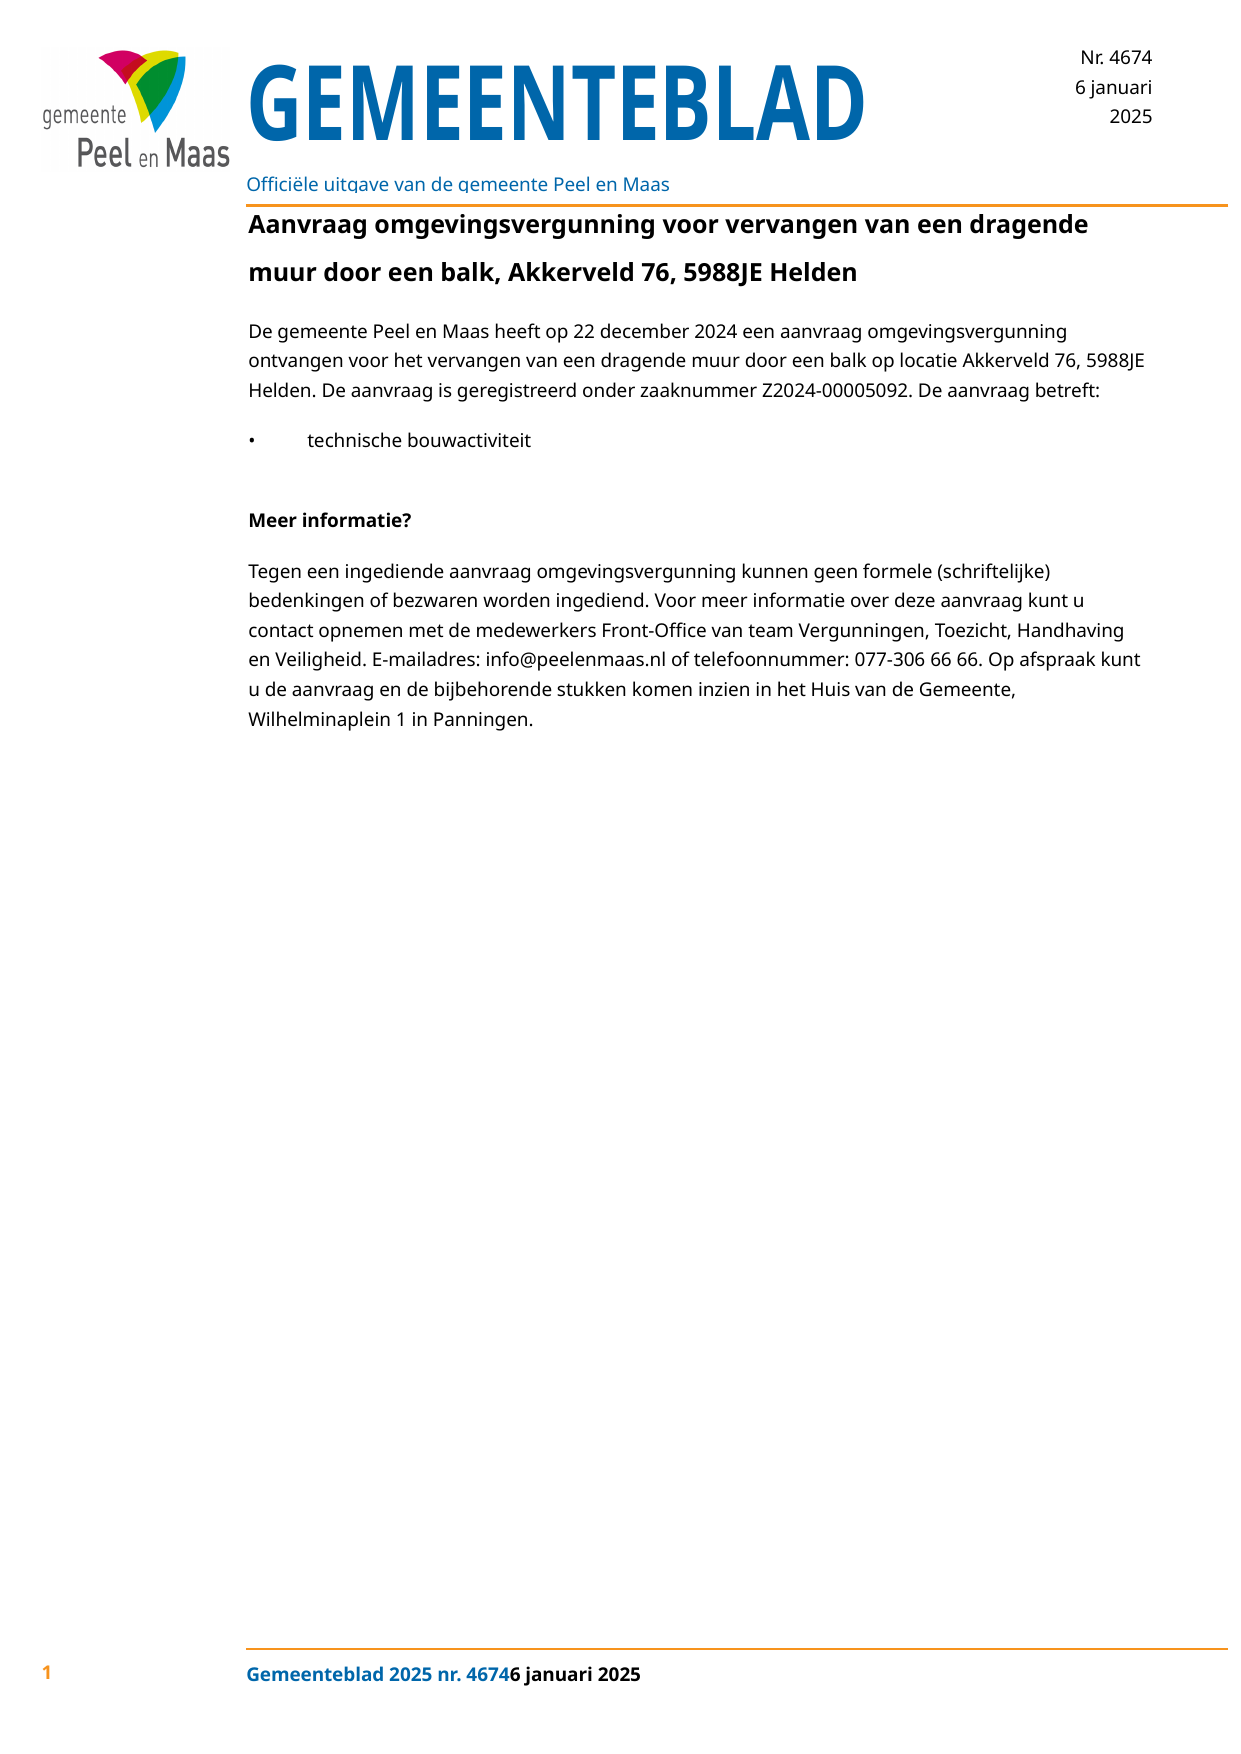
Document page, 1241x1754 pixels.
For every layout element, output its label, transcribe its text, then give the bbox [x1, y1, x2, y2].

list technische bouwactiviteit [248, 427, 1152, 453]
text Tegen een ingediende aanvraag omgevingsvergunning kunnen geen formele (schriftelijke) bedenkingen of bezwaren worden ingediend. Voor meer informatie over deze aanvraag kunt u contact opnemen met de medewerkers Front-Office van team Vergunningen, Toezicht, Handhaving en Veiligheid. E-mailadres: info@peelenmaas.nl of telefoonnummer: 077-306 66 66. Op afspraak kunt u de aanvraag en de bijbehorende stukken komen inzien in het Huis van de Gemeente, Wilhelminaplein 1 in Panningen. [248, 558, 1152, 732]
text De gemeente Peel en Maas heeft op 22 december 2024 een aanvraag omgevingsvergunning ontvangen voor het vervangen van een dragende muur door een balk op locatie Akkerveld 76, 5988JE Helden. De aanvraag is geregistreerd onder zaaknummer Z2024-00005092. De aanvraag betreft: [248, 318, 1152, 403]
picture [41, 47, 231, 172]
text Meer informatie? [248, 507, 1152, 533]
text Aanvraag omgevingsvergunning voor vervangen van een dragende muur door een balk, Akkerveld 76, 5988JE Helden [248, 207, 1152, 288]
